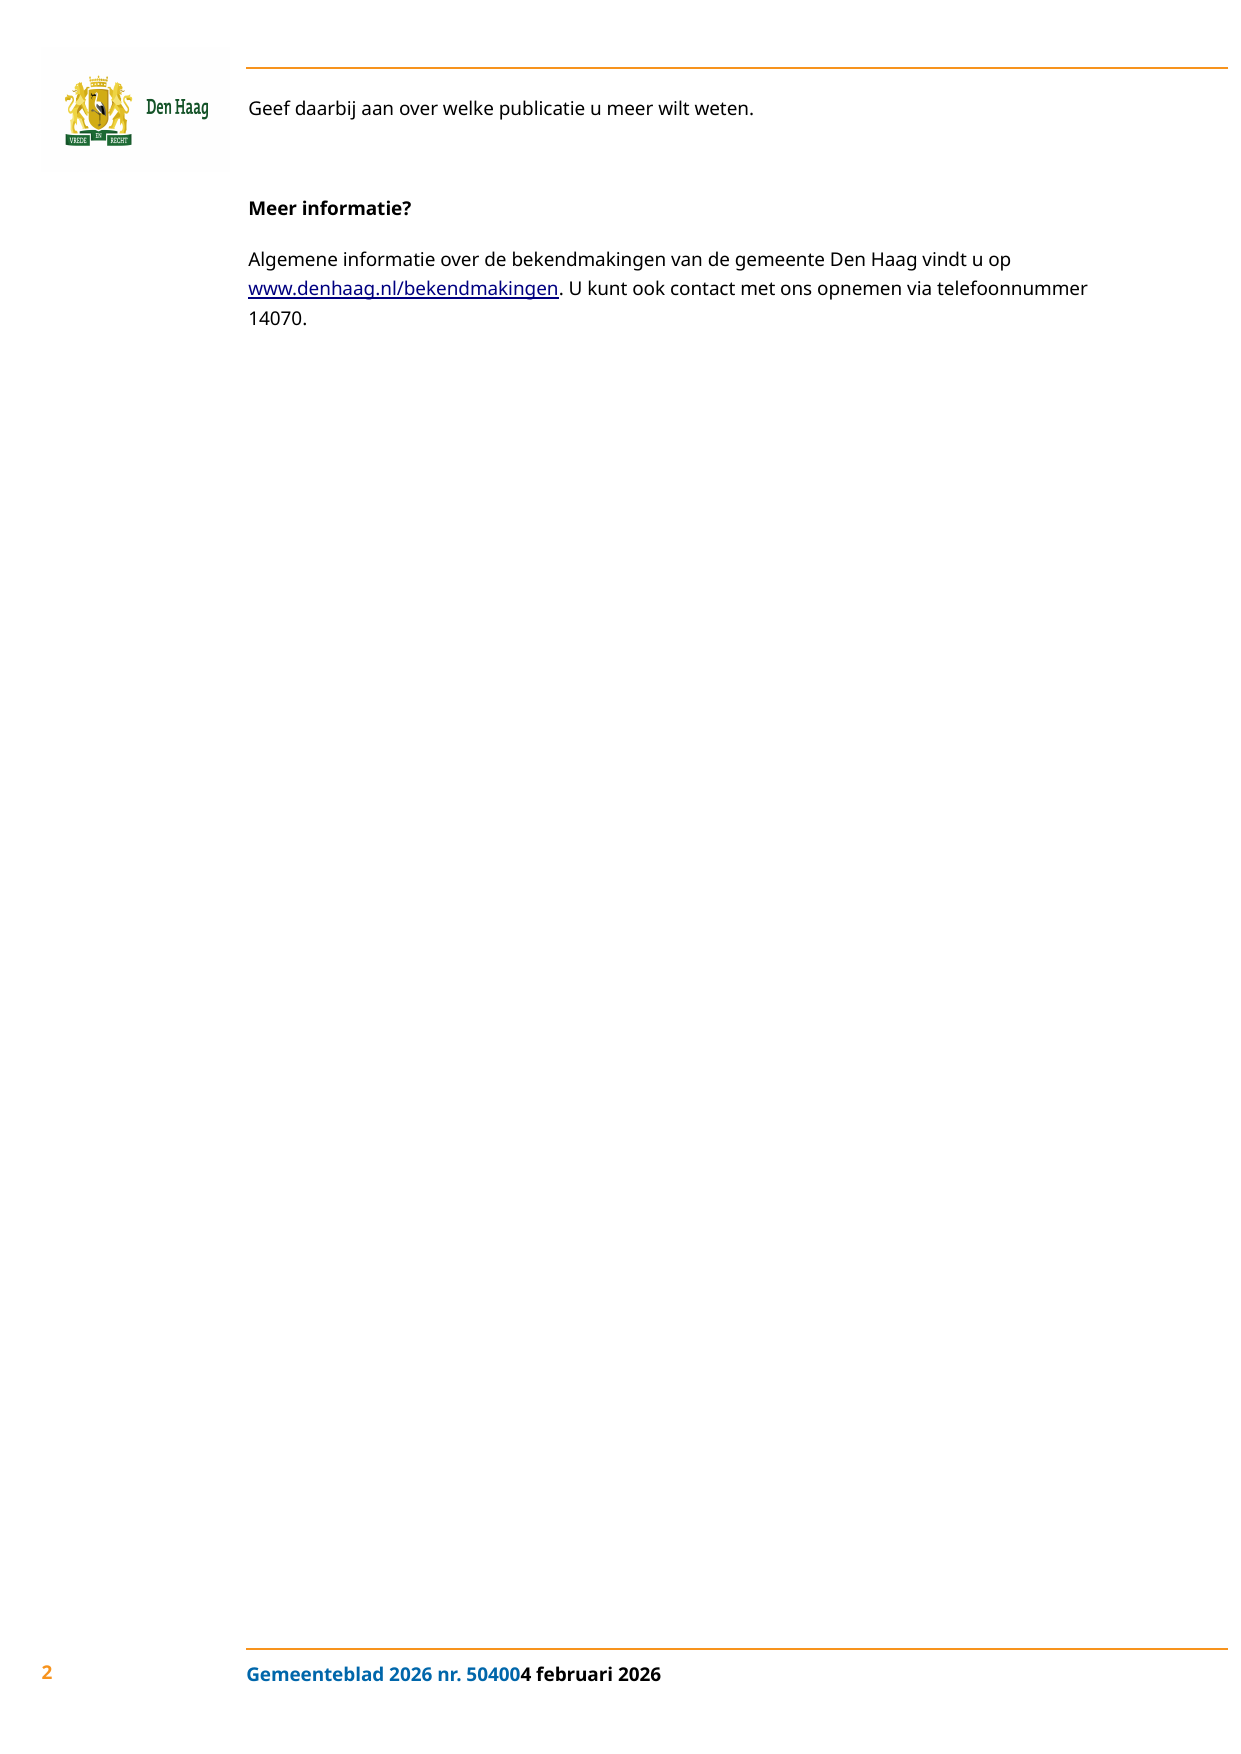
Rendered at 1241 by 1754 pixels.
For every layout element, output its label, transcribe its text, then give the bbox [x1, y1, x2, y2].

text Algemene informatie over de bekendmakingen van de gemeente Den Haag vindt u op www.denhaag.nl/bekendmakingen. U kunt ook contact met ons opnemen via telefoonnummer 14070. [248, 246, 1152, 331]
text Meer informatie? [248, 196, 1152, 221]
text Geef daarbij aan over welke publicatie u meer wilt weten. [248, 95, 1152, 121]
picture [41, 47, 231, 172]
